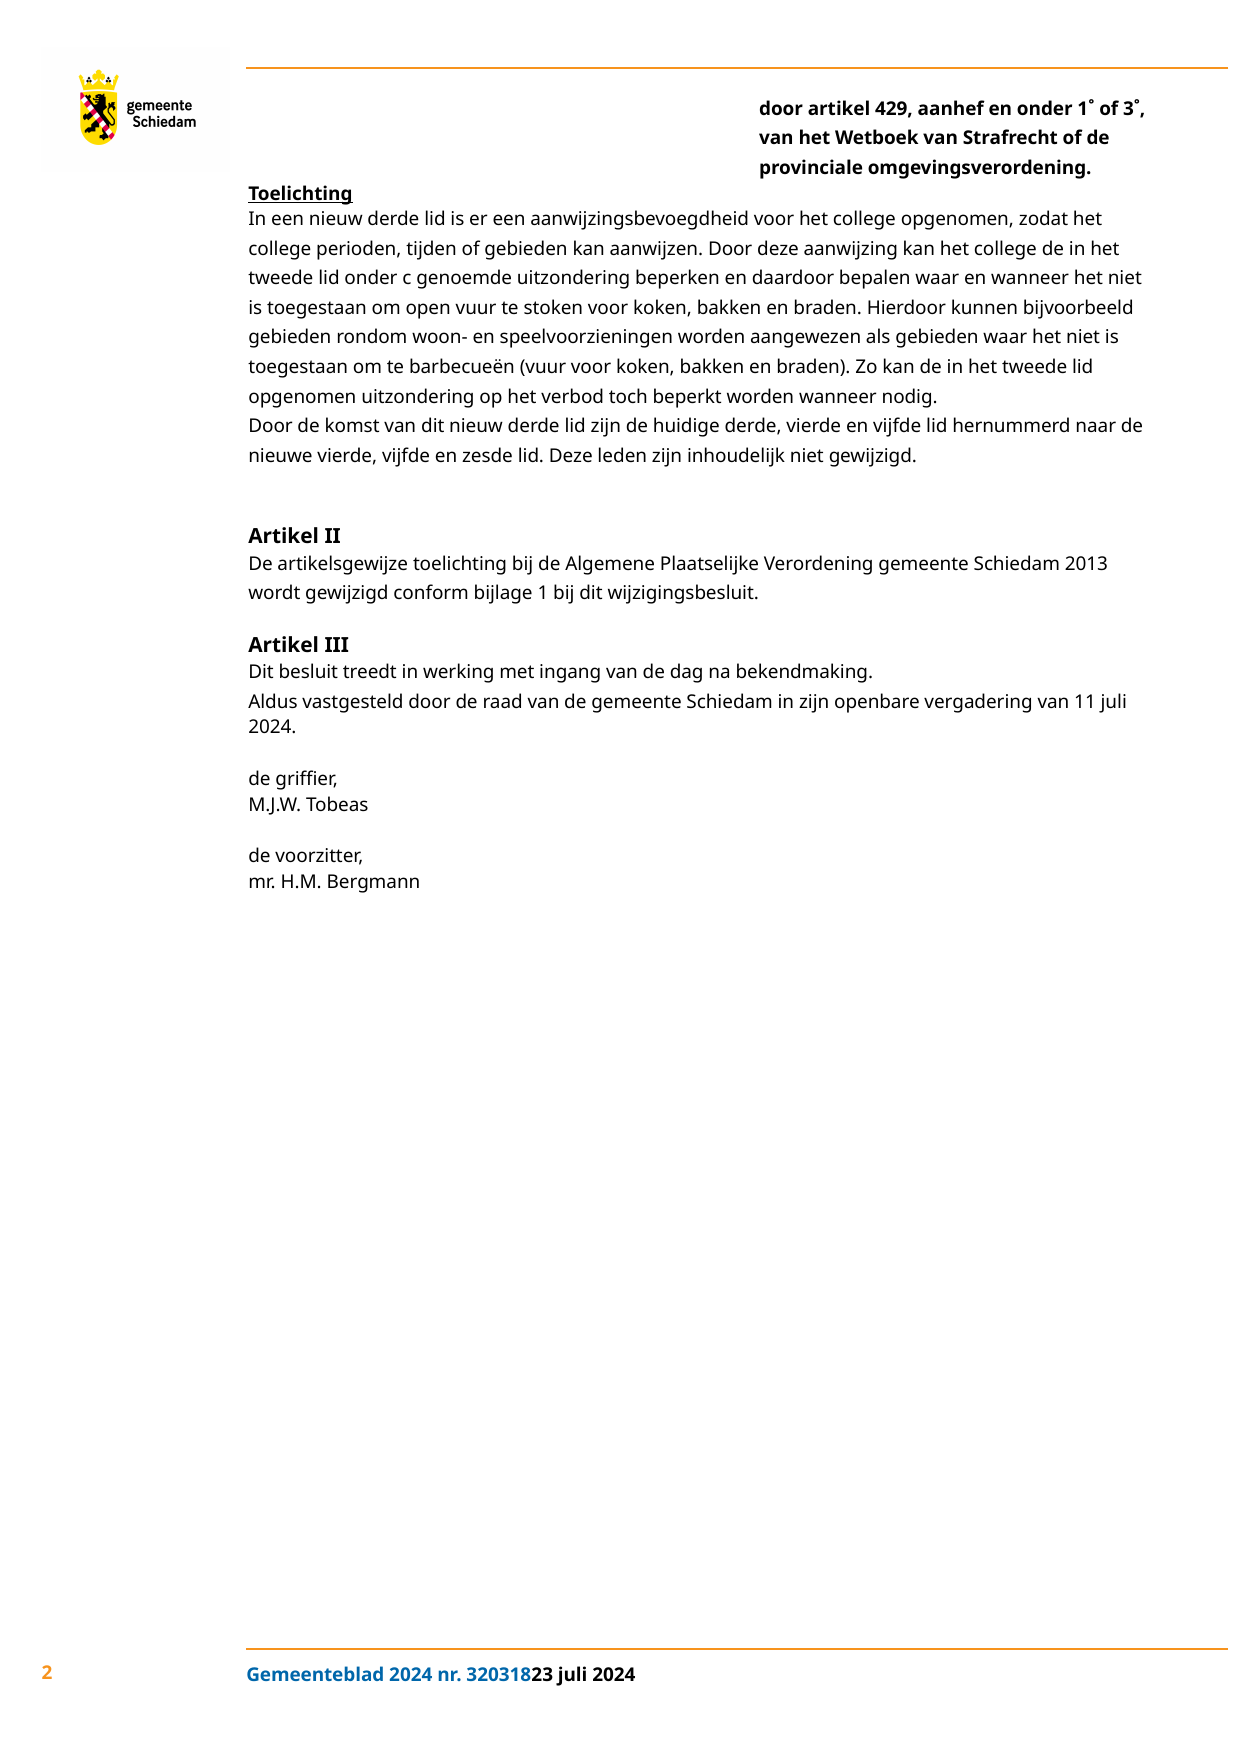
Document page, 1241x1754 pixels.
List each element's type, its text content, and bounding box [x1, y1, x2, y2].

text De artikelsgewijze toelichting bij de Algemene Plaatselijke Verordening gemeente Schiedam 2013 wordt gewijzigd conform bijlage 1 bij dit wijzigingsbesluit. [248, 550, 1152, 605]
picture [41, 47, 231, 172]
text Artikel II [248, 521, 1152, 550]
text mr. H.M. Bergmann [248, 868, 1152, 894]
table_cell Toelichting [248, 180, 1152, 205]
text Artikel III [248, 630, 1152, 658]
table_cell [248, 95, 700, 180]
table_cell In een nieuw derde lid is er een aanwijzingsbevoegdheid voor het college opgenomen, zodat het college perioden, tijden of gebieden kan aanwijzen. Door deze aanwijzing kan het college de in het tweede lid onder c genoemde uitzondering beperken en daardoor bepalen waar en wanneer het niet is toegestaan om open vuur te stoken voor koken, bakken en braden. Hierdoor kunnen bijvoorbeeld gebieden rondom woon- en speelvoorzieningen worden aangewezen als gebieden waar het niet is toegestaan om te barbecueën (vuur voor koken, bakken en braden). Zo kan de in het tweede lid opgenomen uitzondering op het verbod toch beperkt worden wanneer nodig. Door de komst van dit nieuw derde lid zijn de huidige derde, vierde en vijfde lid hernummerd naar de nieuwe vierde, vijfde en zesde lid. Deze leden zijn inhoudelijk niet gewijzigd. [248, 205, 1152, 468]
text M.J.W. Tobeas [248, 791, 1152, 817]
text Aldus vastgesteld door de raad van de gemeente Schiedam in zijn openbare vergadering van 11 juli 2024. [248, 688, 1152, 739]
text de voorzitter, [248, 842, 1152, 868]
text Dit besluit treedt in werking met ingang van de dag na bekendmaking. [248, 658, 1152, 684]
table_cell door artikel 429, aanhef en onder 1˚ of 3˚, van het Wetboek van Strafrecht of de provinciale omgevingsverordening. [700, 95, 1152, 180]
text de griffier, [248, 765, 1152, 791]
